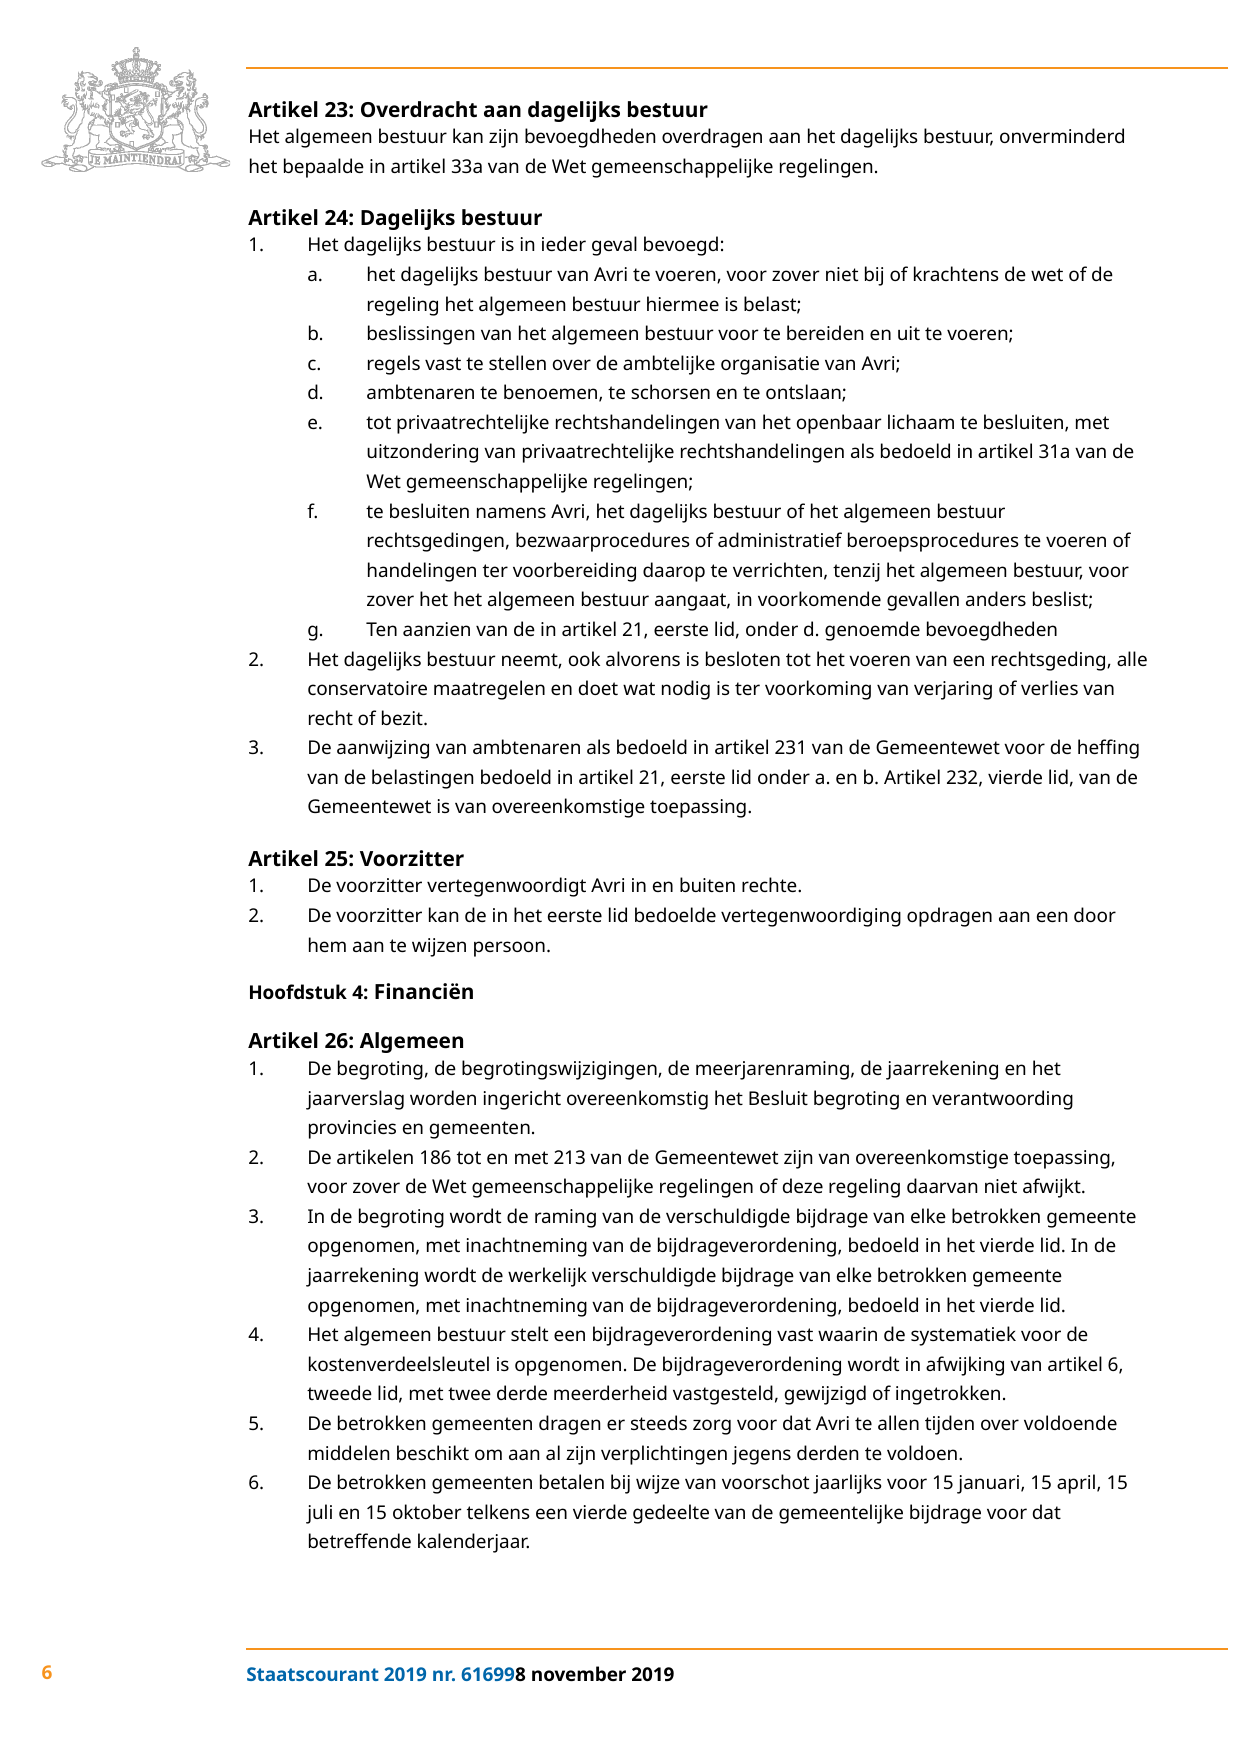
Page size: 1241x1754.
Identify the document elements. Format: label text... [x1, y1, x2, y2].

list Het dagelijks bestuur is in ieder geval bevoegd: [248, 232, 1152, 257]
list De voorzitter vertegenwoordigt Avri in en buiten rechte. [248, 873, 1152, 898]
list In de begroting wordt de raming van de verschuldigde bijdrage van elke betrokken gemeente opgenomen, met inachtneming van de bijdrageverordening, bedoeld in het vierde lid. In de jaarrekening wordt de werkelijk verschuldigde bijdrage van elke betrokken gemeente opgenomen, met inachtneming van de bijdrageverordening, bedoeld in het vierde lid. [248, 1203, 1152, 1317]
text Hoofdstuk 4: Financiën [248, 977, 1152, 1006]
list Het dagelijks bestuur neemt, ook alvorens is besloten tot het voeren van een rechtsgeding, alle conservatoire maatregelen en doet wat nodig is ter voorkoming van verjaring of verlies van recht of bezit. [248, 646, 1152, 731]
list beslissingen van het algemeen bestuur voor te bereiden en uit te voeren; [307, 320, 1152, 346]
text Het algemeen bestuur kan zijn bevoegdheden overdragen aan het dagelijks bestuur, onverminderd het bepaalde in artikel 33a van de Wet gemeenschappelijke regelingen. [248, 123, 1152, 178]
list De voorzitter kan de in het eerste lid bedoelde vertegenwoordiging opdragen aan een door hem aan te wijzen persoon. [248, 902, 1152, 957]
list regels vast te stellen over de ambtelijke organisatie van Avri; [307, 350, 1152, 376]
list het dagelijks bestuur van Avri te voeren, voor zover niet bij of krachtens de wet of de regeling het algemeen bestuur hiermee is belast; [307, 261, 1152, 317]
picture [41, 47, 231, 172]
list te besluiten namens Avri, het dagelijks bestuur of het algemeen bestuur rechtsgedingen, bezwaarprocedures of administratief beroepsprocedures te voeren of handelingen ter voorbereiding daarop te verrichten, tenzij het algemeen bestuur, voor zover het het algemeen bestuur aangaat, in voorkomende gevallen anders beslist; [307, 498, 1152, 612]
text Artikel 25: Voorzitter [248, 844, 1152, 873]
list De aanwijzing van ambtenaren als bedoeld in artikel 231 van de Gemeentewet voor de heffing van de belastingen bedoeld in artikel 21, eerste lid onder a. en b. Artikel 232, vierde lid, van de Gemeentewet is van overeenkomstige toepassing. [248, 734, 1152, 819]
text Artikel 24: Dagelijks bestuur [248, 203, 1152, 232]
list De begroting, de begrotingswijzigingen, de meerjarenraming, de jaarrekening en het jaarverslag worden ingericht overeenkomstig het Besluit begroting en verantwoording provincies en gemeenten. [248, 1055, 1152, 1140]
list tot privaatrechtelijke rechtshandelingen van het openbaar lichaam te besluiten, met uitzondering van privaatrechtelijke rechtshandelingen als bedoeld in artikel 31a van de Wet gemeenschappelijke regelingen; [307, 409, 1152, 494]
text Artikel 23: Overdracht aan dagelijks bestuur [248, 95, 1152, 123]
list Ten aanzien van de in artikel 21, eerste lid, onder d. genoemde bevoegdheden [307, 616, 1152, 642]
list De betrokken gemeenten dragen er steeds zorg voor dat Avri te allen tijden over voldoende middelen beschikt om aan al zijn verplichtingen jegens derden te voldoen. [248, 1410, 1152, 1465]
list De betrokken gemeenten betalen bij wijze van voorschot jaarlijks voor 15 januari, 15 april, 15 juli en 15 oktober telkens een vierde gedeelte van de gemeentelijke bijdrage voor dat betreffende kalenderjaar. [248, 1469, 1152, 1554]
list Het algemeen bestuur stelt een bijdrageverordening vast waarin de systematiek voor de kostenverdeelsleutel is opgenomen. De bijdrageverordening wordt in afwijking van artikel 6, tweede lid, met twee derde meerderheid vastgesteld, gewijzigd of ingetrokken. [248, 1321, 1152, 1406]
list De artikelen 186 tot en met 213 van de Gemeentewet zijn van overeenkomstige toepassing, voor zover de Wet gemeenschappelijke regelingen of deze regeling daarvan niet afwijkt. [248, 1144, 1152, 1199]
text Artikel 26: Algemeen [248, 1027, 1152, 1055]
list ambtenaren te benoemen, te schorsen en te ontslaan; [307, 379, 1152, 405]
